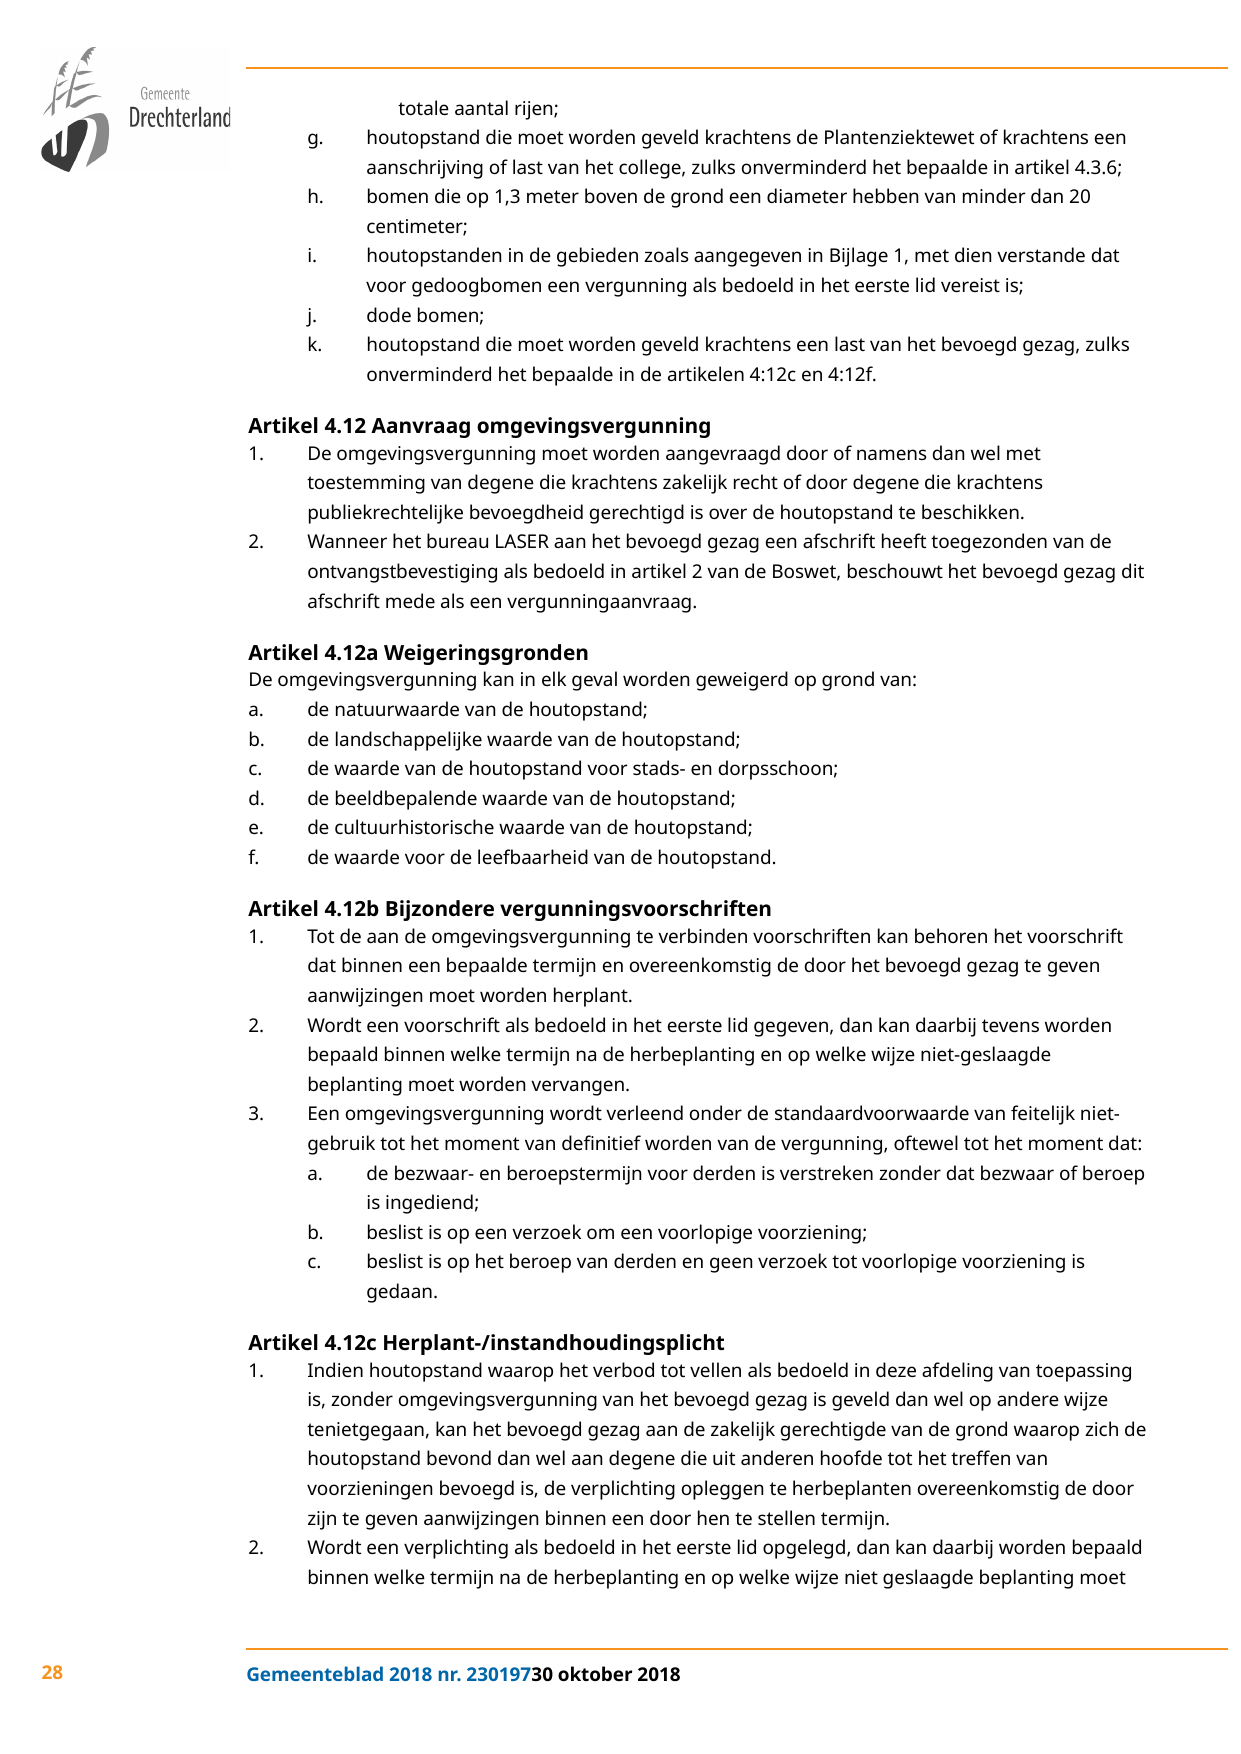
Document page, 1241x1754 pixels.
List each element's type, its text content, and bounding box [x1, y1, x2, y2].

list de landschappelijke waarde van de houtopstand; [248, 726, 1152, 752]
list Wordt een verplichting als bedoeld in het eerste lid opgelegd, dan kan daarbij worden bepaald binnen welke termijn na de herbeplanting en op welke wijze niet geslaagde beplanting moet [248, 1534, 1152, 1590]
picture [41, 47, 231, 172]
list de natuurwaarde van de houtopstand; [248, 696, 1152, 722]
text De omgevingsvergunning kan in elk geval worden geweigerd op grond van: [248, 667, 1152, 692]
list De omgevingsvergunning moet worden aangevraagd door of namens dan wel met toestemming van degene die krachtens zakelijk recht of door degene die krachtens publiekrechtelijke bevoegdheid gerechtigd is over de houtopstand te beschikken. [248, 440, 1152, 525]
list dode bomen; [307, 302, 1152, 328]
list de cultuurhistorische waarde van de houtopstand; [248, 814, 1152, 840]
list de bezwaar- en beroepstermijn voor derden is verstreken zonder dat bezwaar of beroep is ingediend; [307, 1160, 1152, 1215]
list Wanneer het bureau LASER aan het bevoegd gezag een afschrift heeft toegezonden van de ontvangstbevestiging als bedoeld in artikel 2 van de Boswet, beschouwt het bevoegd gezag dit afschrift mede als een vergunningaanvraag. [248, 529, 1152, 613]
list totale aantal rijen; [361, 95, 1152, 121]
list de beeldbepalende waarde van de houtopstand; [248, 785, 1152, 811]
text Artikel 4.12 Aanvraag omgevingsvergunning [248, 411, 1152, 440]
list Een omgevingsvergunning wordt verleend onder de standaardvoorwaarde van feitelijk niet-gebruik tot het moment van definitief worden van de vergunning, oftewel tot het moment dat: [248, 1101, 1152, 1156]
list Tot de aan de omgevingsvergunning te verbinden voorschriften kan behoren het voorschrift dat binnen een bepaalde termijn en overeenkomstig de door het bevoegd gezag te geven aanwijzingen moet worden herplant. [248, 923, 1152, 1008]
list houtopstanden in de gebieden zoals aangegeven in Bijlage 1, met dien verstande dat voor gedoogbomen een vergunning als bedoeld in het eerste lid vereist is; [307, 243, 1152, 298]
list houtopstand die moet worden geveld krachtens de Plantenziektewet of krachtens een aanschrijving of last van het college, zulks onverminderd het bepaalde in artikel 4.3.6; [307, 124, 1152, 180]
text Artikel 4.12b Bijzondere vergunningsvoorschriften [248, 894, 1152, 923]
list beslist is op het beroep van derden en geen verzoek tot voorlopige voorziening is gedaan. [307, 1248, 1152, 1304]
text Artikel 4.12a Weigeringsgronden [248, 638, 1152, 667]
list houtopstand die moet worden geveld krachtens een last van het bevoegd gezag, zulks onverminderd het bepaalde in de artikelen 4:12c en 4:12f. [307, 331, 1152, 387]
list de waarde voor de leefbaarheid van de houtopstand. [248, 844, 1152, 870]
list de waarde van de houtopstand voor stads- en dorpsschoon; [248, 755, 1152, 781]
text Artikel 4.12c Herplant-/instandhoudingsplicht [248, 1328, 1152, 1357]
list Indien houtopstand waarop het verbod tot vellen als bedoeld in deze afdeling van toepassing is, zonder omgevingsvergunning van het bevoegd gezag is geveld dan wel op andere wijze tenietgegaan, kan het bevoegd gezag aan de zakelijk gerechtigde van de grond waarop zich de houtopstand bevond dan wel aan degene die uit anderen hoofde tot het treffen van voorzieningen bevoegd is, de verplichting opleggen te herbeplanten overeenkomstig de door zijn te geven aanwijzingen binnen een door hen te stellen termijn. [248, 1357, 1152, 1531]
list beslist is op een verzoek om een voorlopige voorziening; [307, 1219, 1152, 1244]
list bomen die op 1,3 meter boven de grond een diameter hebben van minder dan 20 centimeter; [307, 183, 1152, 239]
list Wordt een voorschrift als bedoeld in het eerste lid gegeven, dan kan daarbij tevens worden bepaald binnen welke termijn na de herbeplanting en op welke wijze niet-geslaagde beplanting moet worden vervangen. [248, 1012, 1152, 1097]
